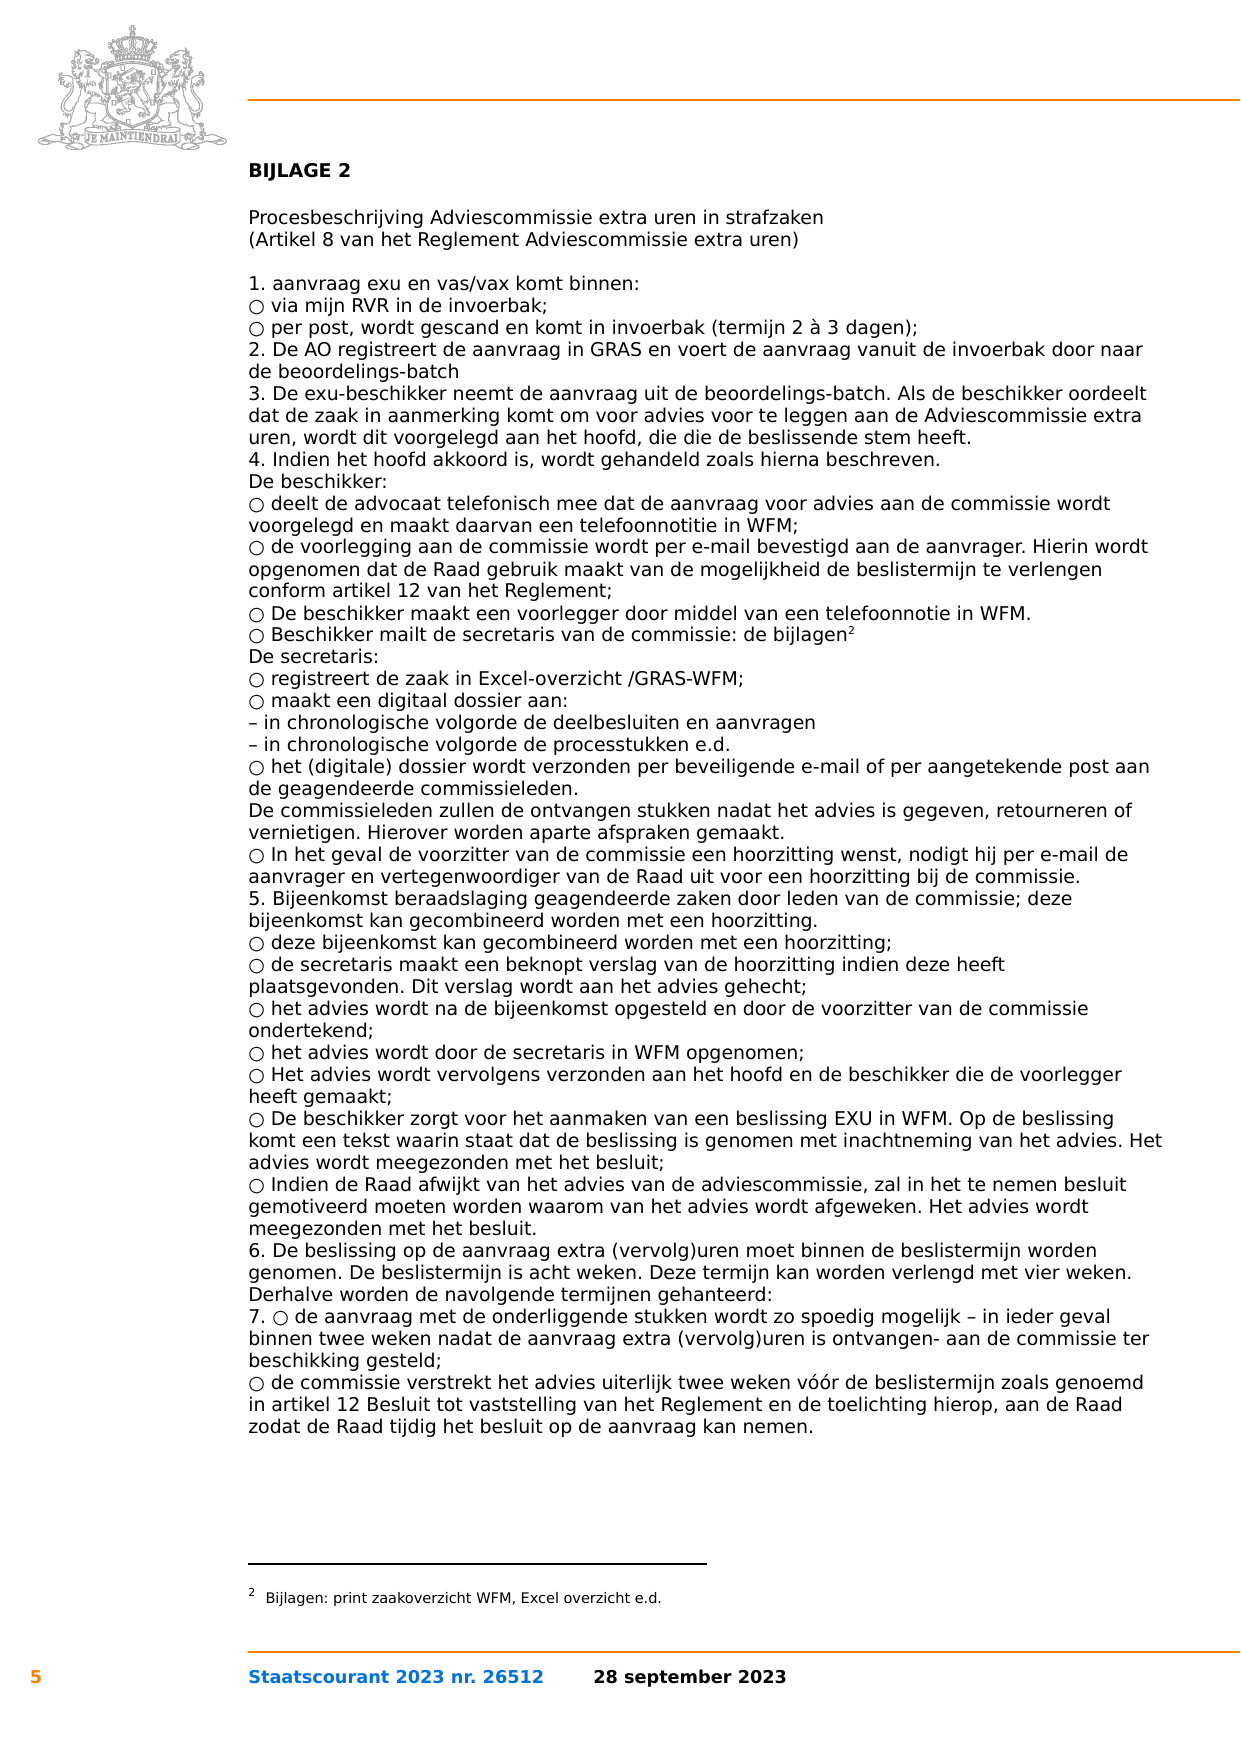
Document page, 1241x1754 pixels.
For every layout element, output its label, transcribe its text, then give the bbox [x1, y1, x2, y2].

text De secretaris: [248, 646, 1163, 668]
text ○ De beschikker maakt een voorlegger door middel van een telefoonnotie in WFM. [248, 602, 1163, 624]
text ○ Beschikker mailt de secretaris van de commissie: de bijlagen [248, 624, 1163, 646]
text ○ het advies wordt door de secretaris in WFM opgenomen; [248, 1042, 1163, 1064]
text – in chronologische volgorde de processtukken e.d. [248, 734, 1163, 756]
subtitle BIJLAGE 2 [248, 160, 1163, 182]
text ○ In het geval de voorzitter van de commissie een hoorzitting wenst, nodigt hij per e-mail de aanvrager en vertegenwoordiger van de Raad uit voor een hoorzitting bij de commissie. [248, 844, 1163, 888]
text ○ het (digitale) dossier wordt verzonden per beveiligende e-mail of per aangetekende post aan de geagendeerde commissieleden. [248, 756, 1163, 800]
text 2. De AO registreert de aanvraag in GRAS en voert de aanvraag vanuit de invoerbak door naar de beoordelings-batch [248, 339, 1163, 383]
text ○ deze bijeenkomst kan gecombineerd worden met een hoorzitting; [248, 932, 1163, 954]
text 7. ○ de aanvraag met de onderliggende stukken wordt zo spoedig mogelijk – in ieder geval binnen twee weken nadat de aanvraag extra (vervolg)uren is ontvangen- aan de commissie ter beschikking gesteld; [248, 1306, 1163, 1372]
text Procesbeschrijving Adviescommissie extra uren in strafzaken [248, 207, 1163, 229]
text ○ Het advies wordt vervolgens verzonden aan het hoofd en de beschikker die de voorlegger heeft gemaakt; [248, 1064, 1163, 1108]
text ○ registreert de zaak in Excel-overzicht /GRAS-WFM; [248, 668, 1163, 690]
text ○ via mijn RVR in de invoerbak; [248, 295, 1163, 317]
text 1. aanvraag exu en vas/vax komt binnen: [248, 273, 1163, 295]
text ○ de voorlegging aan de commissie wordt per e-mail bevestigd aan de aanvrager. Hierin wordt opgenomen dat de Raad gebruik maakt van de mogelijkheid de beslistermijn te verlengen conform artikel 12 van het Reglement; [248, 536, 1163, 602]
text De commissieleden zullen de ontvangen stukken nadat het advies is gegeven, retourneren of vernietigen. Hierover worden aparte afspraken gemaakt. [248, 800, 1163, 844]
text ○ per post, wordt gescand en komt in invoerbak (termijn 2 à 3 dagen); [248, 317, 1163, 339]
text ○ Indien de Raad afwijkt van het advies van de adviescommissie, zal in het te nemen besluit gemotiveerd moeten worden waarom van het advies wordt afgeweken. Het advies wordt meegezonden met het besluit. [248, 1174, 1163, 1240]
text – in chronologische volgorde de deelbesluiten en aanvragen [248, 712, 1163, 734]
text ○ de commissie verstrekt het advies uiterlijk twee weken vóór de beslistermijn zoals genoemd in artikel 12 Besluit tot vaststelling van het Reglement en de toelichting hierop, aan de Raad zodat de Raad tijdig het besluit op de aanvraag kan nemen. [248, 1372, 1163, 1438]
text 4. Indien het hoofd akkoord is, wordt gehandeld zoals hierna beschreven. [248, 448, 1163, 471]
text ○ deelt de advocaat telefonisch mee dat de aanvraag voor advies aan de commissie wordt voorgelegd en maakt daarvan een telefoonnotitie in WFM; [248, 492, 1163, 536]
picture [38, 25, 227, 150]
text 3. De exu-beschikker neemt de aanvraag uit de beoordelings-batch. Als de beschikker oordeelt dat de zaak in aanmerking komt om voor advies voor te leggen aan de Adviescommissie extra uren, wordt dit voorgelegd aan het hoofd, die die de beslissende stem heeft. [248, 383, 1163, 448]
text ○ de secretaris maakt een beknopt verslag van de hoorzitting indien deze heeft plaatsgevonden. Dit verslag wordt aan het advies gehecht; [248, 954, 1163, 998]
text 5. Bijeenkomst beraadslaging geagendeerde zaken door leden van de commissie; deze bijeenkomst kan gecombineerd worden met een hoorzitting. [248, 888, 1163, 932]
text ○ De beschikker zorgt voor het aanmaken van een beslissing EXU in WFM. Op de beslissing komt een tekst waarin staat dat de beslissing is genomen met inachtneming van het advies. Het advies wordt meegezonden met het besluit; [248, 1108, 1163, 1174]
text 6. De beslissing op de aanvraag extra (vervolg)uren moet binnen de beslistermijn worden genomen. De beslistermijn is acht weken. Deze termijn kan worden verlengd met vier weken. Derhalve worden de navolgende termijnen gehanteerd: [248, 1240, 1163, 1306]
text ○ het advies wordt na de bijeenkomst opgesteld en door de voorzitter van de commissie ondertekend; [248, 998, 1163, 1042]
text De beschikker: [248, 471, 1163, 492]
text Bijlagen: print zaakoverzicht WFM, Excel overzicht e.d. [248, 1586, 1163, 1608]
text ○ maakt een digitaal dossier aan: [248, 690, 1163, 712]
text (Artikel 8 van het Reglement Adviescommissie extra uren) [248, 229, 1163, 251]
